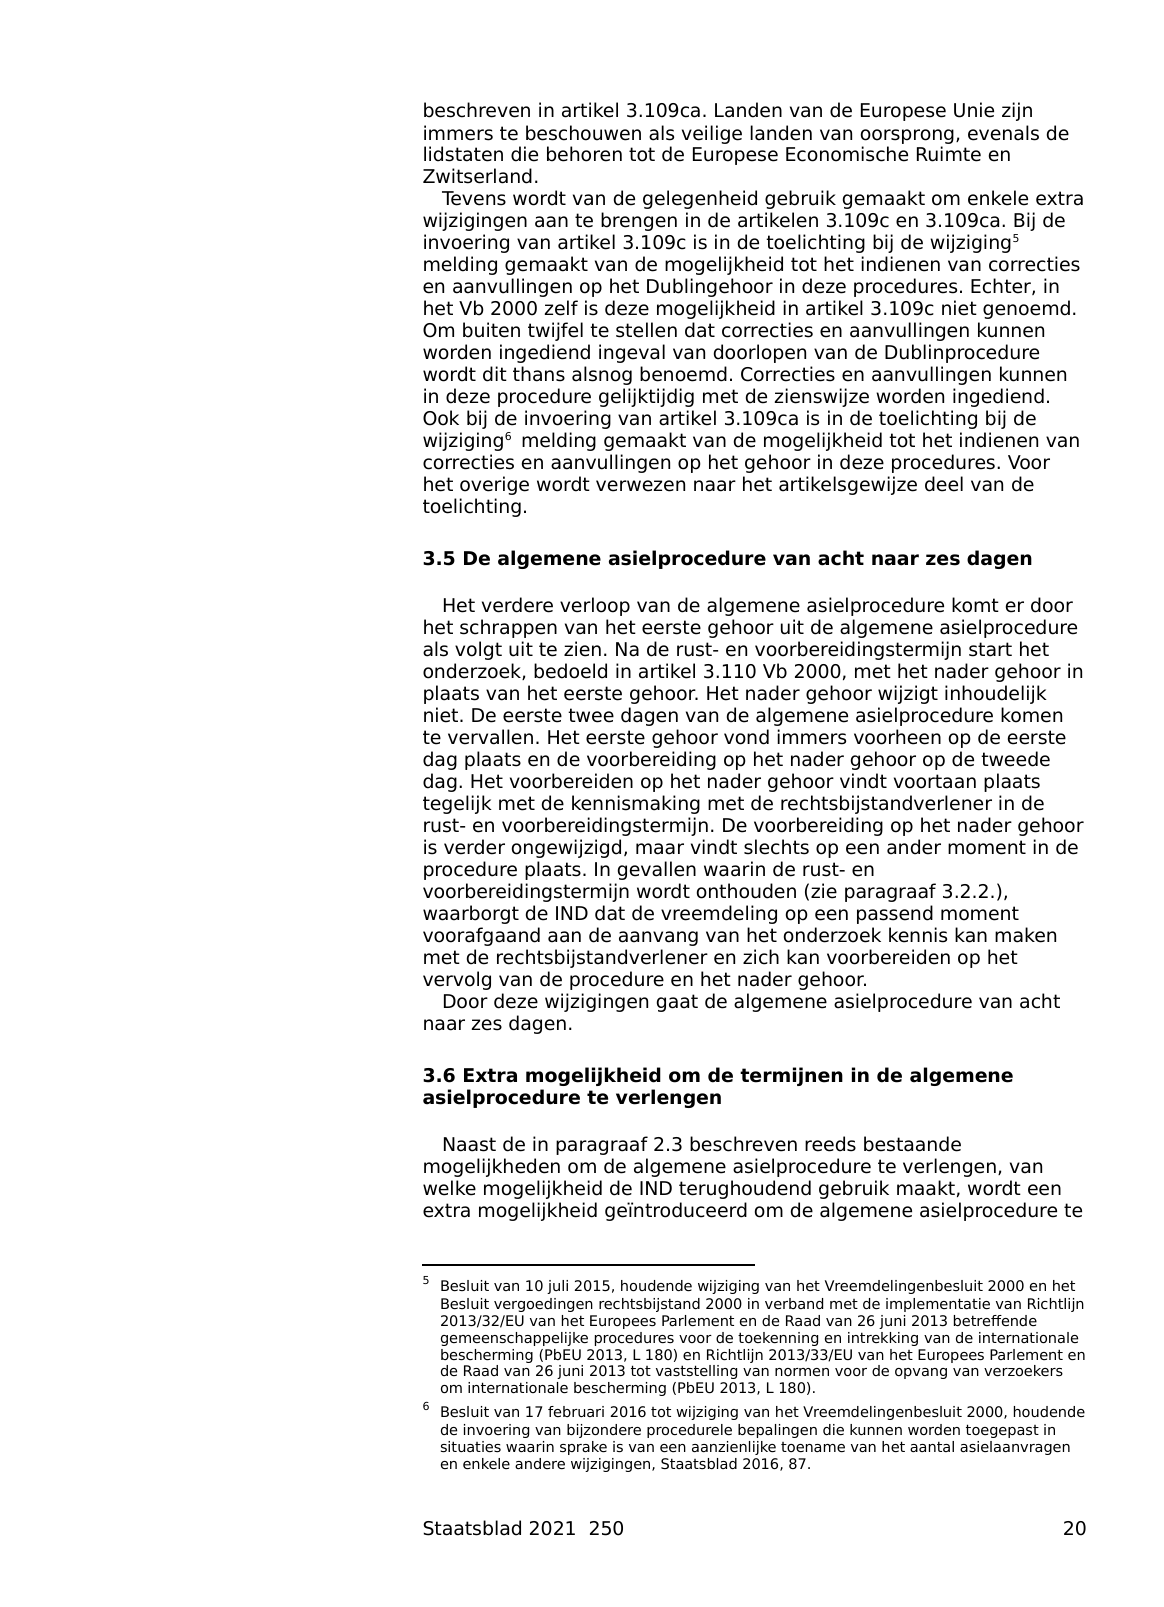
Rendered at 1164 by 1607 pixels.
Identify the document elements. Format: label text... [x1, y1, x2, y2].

subtitle 3.5 De algemene asielprocedure van acht naar zes dagen [422, 548, 1087, 570]
text Besluit van 10 juli 2015, houdende wijziging van het Vreemdelingenbesluit 2000 en het Besluit vergoedingen rechtsbijstand 2000 in verband met de implementatie van Richtlijn 2013/32/EU van het Europees Parlement en de Raad van 26 juni 2013 betreffende gemeenschappelijke procedures voor de toekenning en intrekking van de internationale bescherming (PbEU 2013, L 180) en Richtlijn 2013/33/EU van het Europees Parlement en de Raad van 26 juni 2013 tot vaststelling van normen voor de opvang van verzoekers om internationale bescherming (PbEU 2013, L 180). [422, 1274, 1087, 1397]
text Naast de in paragraaf 2.3 beschreven reeds bestaande mogelijkheden om de algemene asielprocedure te verlengen, van welke mogelijkheid de IND terughoudend gebruik maakt, wordt een extra mogelijkheid geïntroduceerd om de algemene asielprocedure te [422, 1133, 1087, 1221]
text beschreven in artikel 3.109ca. Landen van de Europese Unie zijn immers te beschouwen als veilige landen van oorsprong, evenals de lidstaten die behoren tot de Europese Economische Ruimte en Zwitserland. [422, 100, 1087, 188]
subtitle 3.6 Extra mogelijkheid om de termijnen in de algemene asielprocedure te verlengen [422, 1064, 1087, 1108]
text Tevens wordt van de gelegenheid gebruik gemaakt om enkele extra wijzigingen aan te brengen in de artikelen 3.109c en 3.109ca. Bij de invoering van artikel 3.109c is in de toelichting bij de wijziging melding gemaakt van de mogelijkheid tot het indienen van correcties en aanvullingen op het Dublingehoor in deze procedures. Echter, in het Vb 2000 zelf is deze mogelijkheid in artikel 3.109c niet genoemd. Om buiten twijfel te stellen dat correcties en aanvullingen kunnen worden ingediend ingeval van doorlopen van de Dublinprocedure wordt dit thans alsnog benoemd. Correcties en aanvullingen kunnen in deze procedure gelijktijdig met de zienswijze worden ingediend. Ook bij de invoering van artikel 3.109ca is in de toelichting bij de wijziging melding gemaakt van de mogelijkheid tot het indienen van correcties en aanvullingen op het gehoor in deze procedures. Voor het overige wordt verwezen naar het artikelsgewijze deel van de toelichting. [422, 188, 1087, 518]
text Het verdere verloop van de algemene asielprocedure komt er door het schrappen van het eerste gehoor uit de algemene asielprocedure als volgt uit te zien. Na de rust- en voorbereidingstermijn start het onderzoek, bedoeld in artikel 3.110 Vb 2000, met het nader gehoor in plaats van het eerste gehoor. Het nader gehoor wijzigt inhoudelijk niet. De eerste twee dagen van de algemene asielprocedure komen te vervallen. Het eerste gehoor vond immers voorheen op de eerste dag plaats en de voorbereiding op het nader gehoor op de tweede dag. Het voorbereiden op het nader gehoor vindt voortaan plaats tegelijk met de kennismaking met de rechtsbijstandverlener in de rust- en voorbereidingstermijn. De voorbereiding op het nader gehoor is verder ongewijzigd, maar vindt slechts op een ander moment in de procedure plaats. In gevallen waarin de rust- en voorbereidingstermijn wordt onthouden (zie paragraaf 3.2.2.), waarborgt de IND dat de vreemdeling op een passend moment voorafgaand aan de aanvang van het onderzoek kennis kan maken met de rechtsbijstandverlener en zich kan voorbereiden op het vervolg van de procedure en het nader gehoor. [422, 595, 1087, 991]
text Besluit van 17 februari 2016 tot wijziging van het Vreemdelingenbesluit 2000, houdende de invoering van bijzondere procedurele bepalingen die kunnen worden toegepast in situaties waarin sprake is van een aanzienlijke toename van het aantal asielaanvragen en enkele andere wijzigingen, Staatsblad 2016, 87. [422, 1400, 1087, 1473]
text Door deze wijzigingen gaat de algemene asielprocedure van acht naar zes dagen. [422, 991, 1087, 1034]
